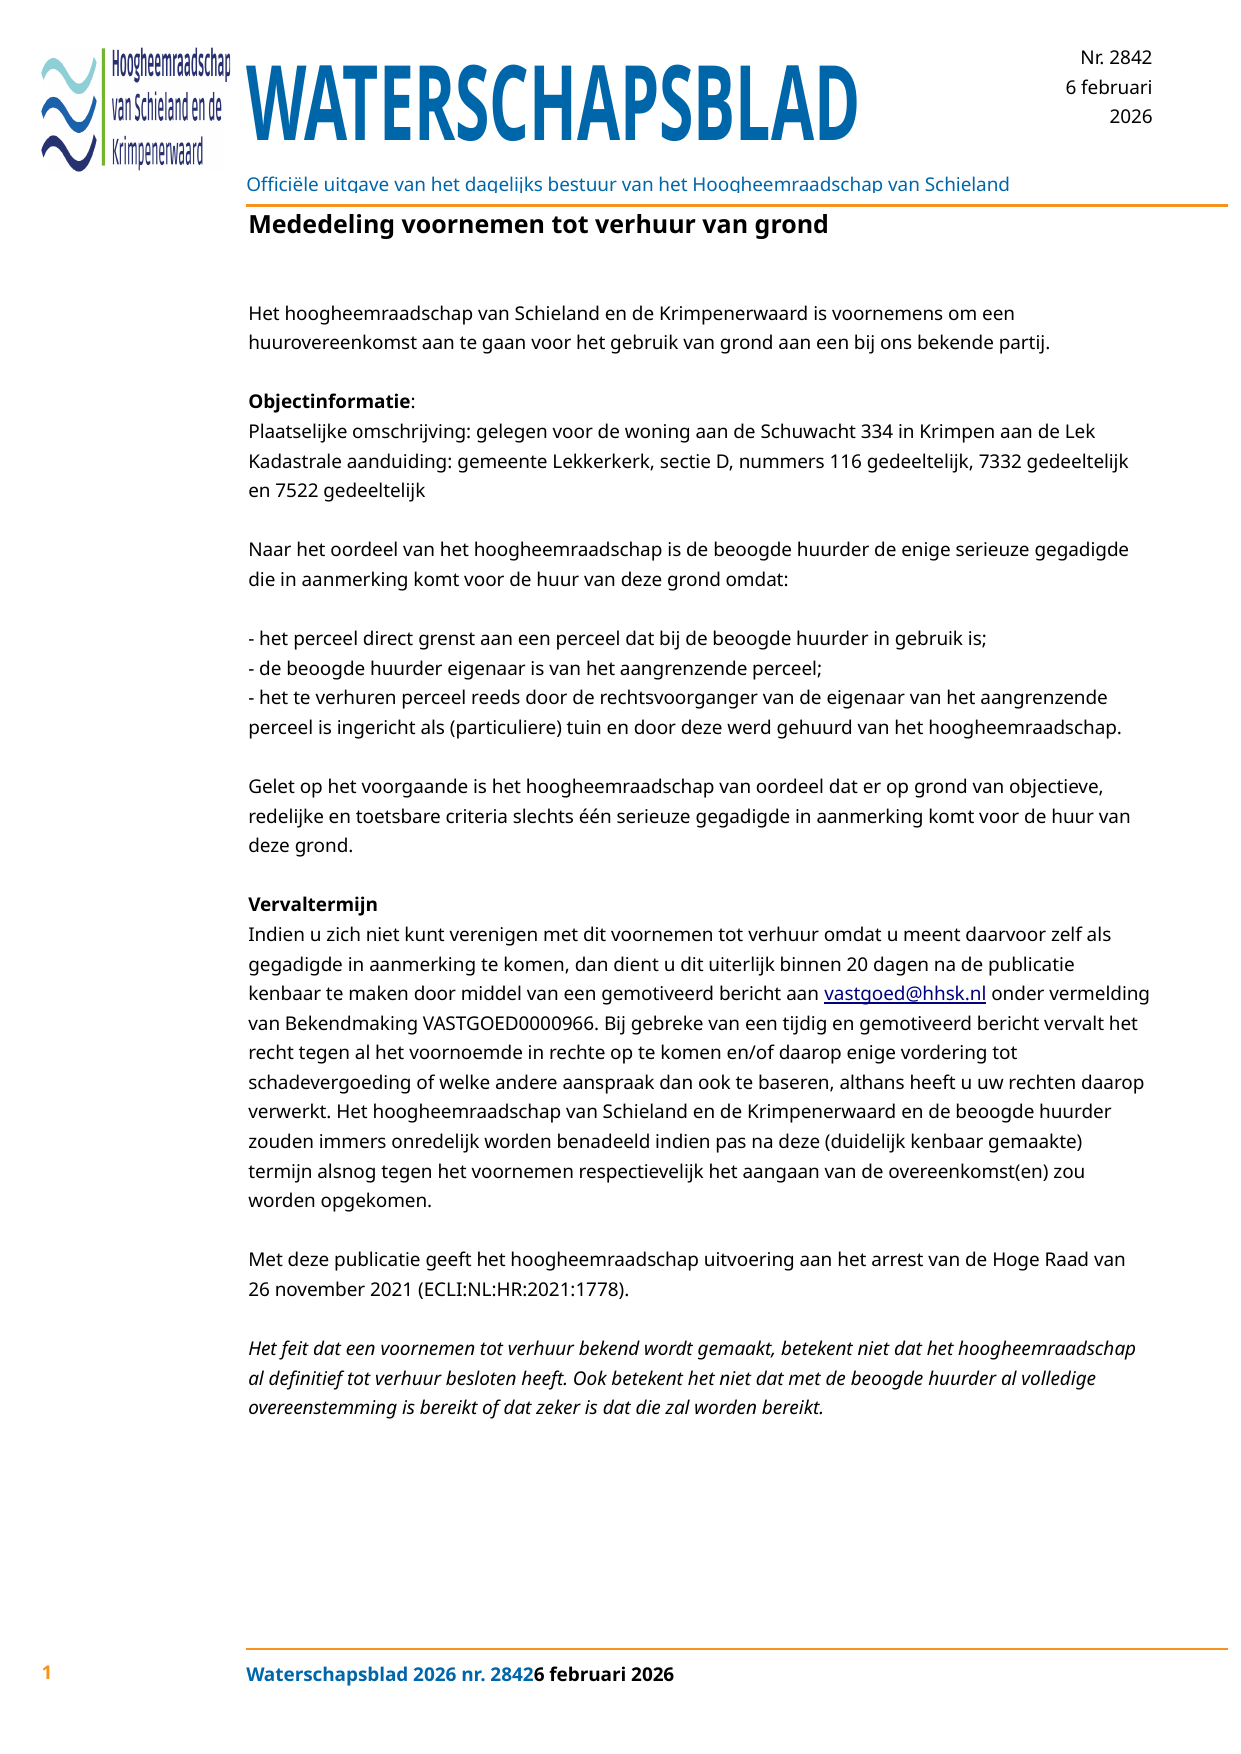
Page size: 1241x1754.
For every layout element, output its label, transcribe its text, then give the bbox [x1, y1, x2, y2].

text - de beoogde huurder eigenaar is van het aangrenzende perceel; [248, 655, 1152, 681]
text Vervaltermijn [248, 892, 1152, 917]
text Naar het oordeel van het hoogheemraadschap is de beoogde huurder de enige serieuze gegadigde die in aanmerking komt voor de huur van deze grond omdat: [248, 537, 1152, 592]
text Met deze publicatie geeft het hoogheemraadschap uitvoering aan het arrest van de Hoge Raad van 26 november 2021 (ECLI:NL:HR:2021:1778). [248, 1247, 1152, 1302]
text Kadastrale aanduiding: gemeente Lekkerkerk, sectie D, nummers 116 gedeeltelijk, 7332 gedeeltelijk en 7522 gedeeltelijk [248, 448, 1152, 503]
text - het te verhuren perceel reeds door de rechtsvoorganger van de eigenaar van het aangrenzende perceel is ingericht als (particuliere) tuin en door deze werd gehuurd van het hoogheemraadschap. [248, 684, 1152, 740]
text Het hoogheemraadschap van Schieland en de Krimpenerwaard is voornemens om een huurovereenkomst aan te gaan voor het gebruik van grond aan een bij ons bekende partij. [248, 300, 1152, 355]
text - het perceel direct grenst aan een perceel dat bij de beoogde huurder in gebruik is; [248, 625, 1152, 651]
picture [41, 47, 231, 172]
text Gelet op het voorgaande is het hoogheemraadschap van oordeel dat er op grond van objectieve, redelijke en toetsbare criteria slechts één serieuze gegadigde in aanmerking komt voor de huur van deze grond. [248, 773, 1152, 858]
text Mededeling voornemen tot verhuur van grond [248, 207, 1152, 241]
text Objectinformatie: [248, 389, 1152, 414]
text Plaatselijke omschrijving: gelegen voor de woning aan de Schuwacht 334 in Krimpen aan de Lek [248, 418, 1152, 444]
text Het feit dat een voornemen tot verhuur bekend wordt gemaakt, betekent niet dat het hoogheemraadschap al definitief tot verhuur besloten heeft. Ook betekent het niet dat met de beoogde huurder al volledige overeenstemming is bereikt of dat zeker is dat die zal worden bereikt. [248, 1335, 1152, 1420]
text Indien u zich niet kunt verenigen met dit voornemen tot verhuur omdat u meent daarvoor zelf als gegadigde in aanmerking te komen, dan dient u dit uiterlijk binnen 20 dagen na de publicatie kenbaar te maken door middel van een gemotiveerd bericht aan vastgoed@hhsk.nl onder vermelding van Bekendmaking VASTGOED0000966. Bij gebreke van een tijdig en gemotiveerd bericht vervalt het recht tegen al het voornoemde in rechte op te komen en/of daarop enige vordering tot schadevergoeding of welke andere aanspraak dan ook te baseren, althans heeft u uw rechten daarop verwerkt. Het hoogheemraadschap van Schieland en de Krimpenerwaard en de beoogde huurder zouden immers onredelijk worden benadeeld indien pas na deze (duidelijk kenbaar gemaakte) termijn alsnog tegen het voornemen respectievelijk het aangaan van de overeenkomst(en) zou worden opgekomen. [248, 921, 1152, 1213]
